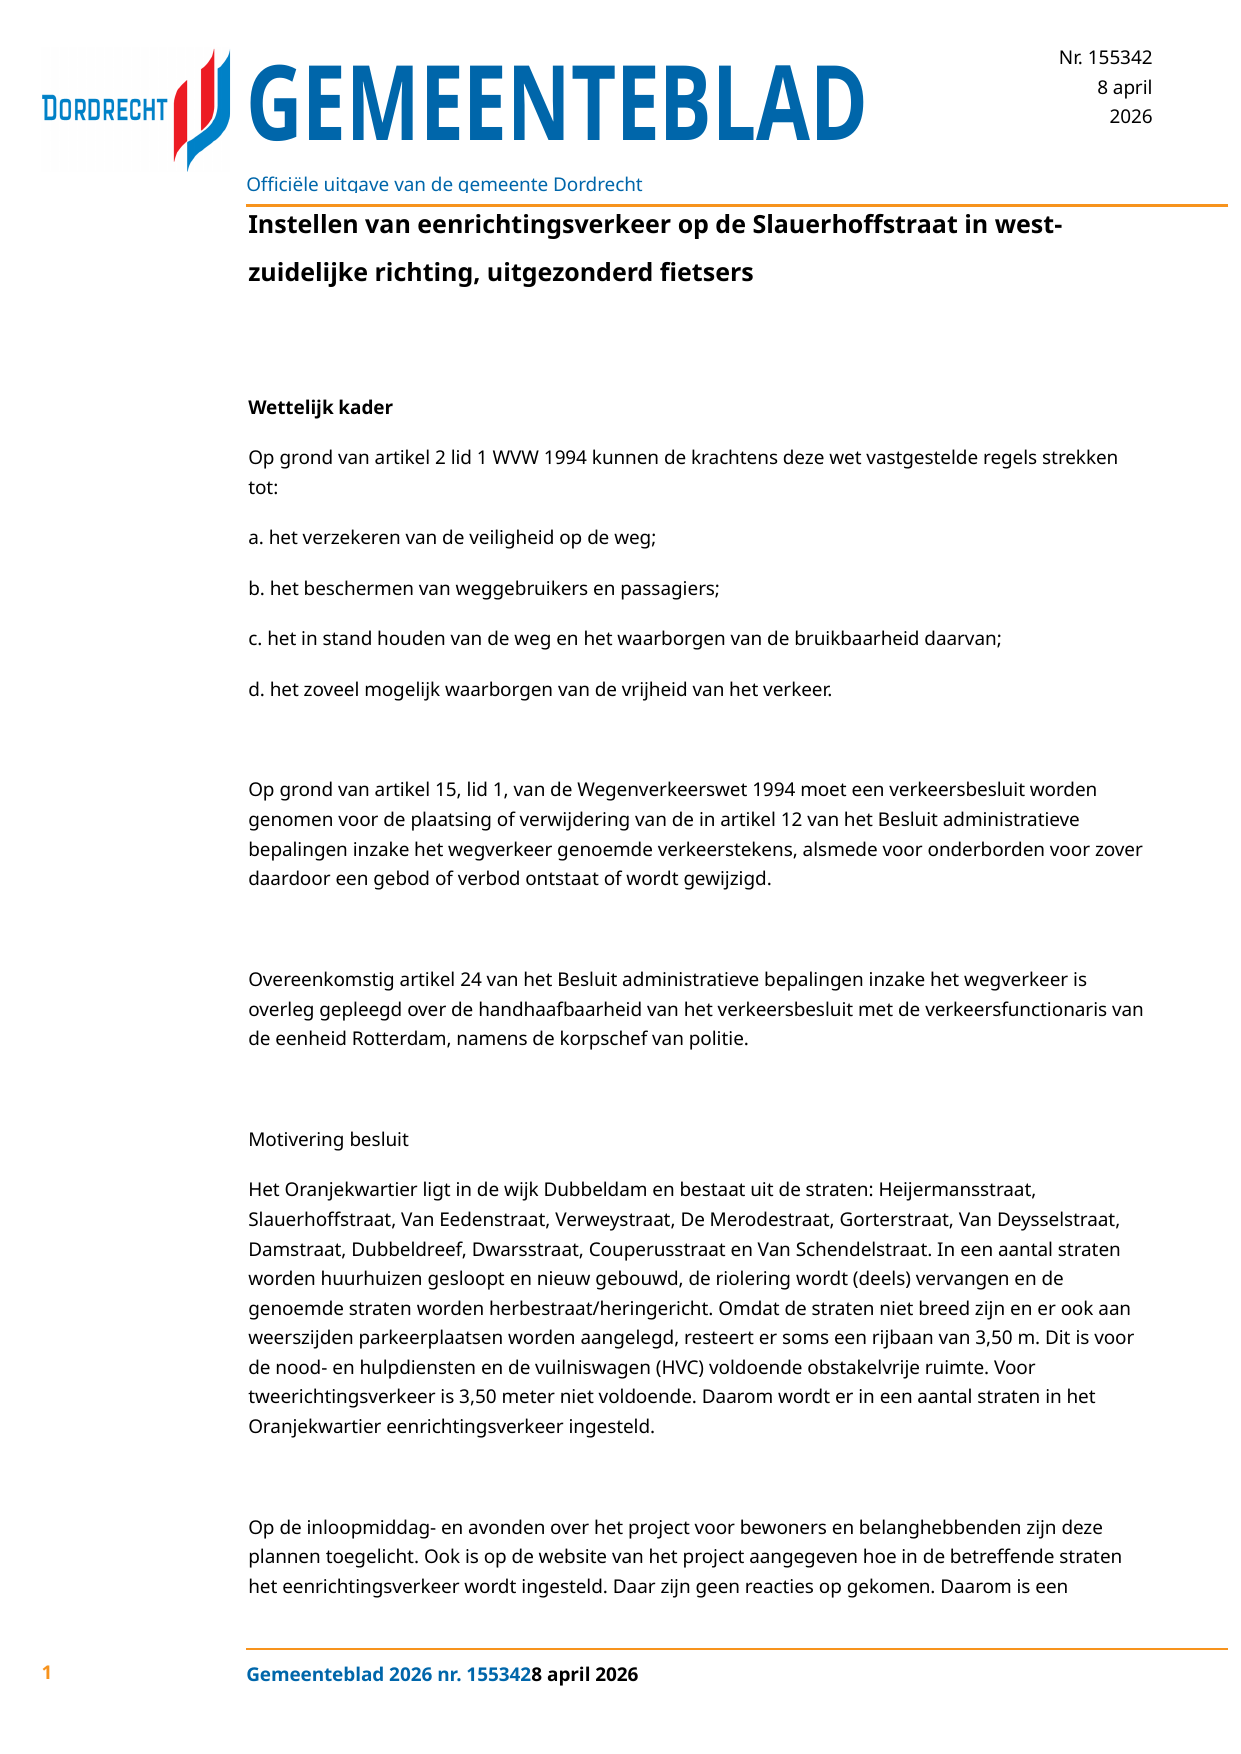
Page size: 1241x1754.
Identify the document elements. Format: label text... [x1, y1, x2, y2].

text Motivering besluit [248, 1126, 1152, 1152]
text a. het verzekeren van de veiligheid op de weg; [248, 524, 1152, 550]
text d. het zoveel mogelijk waarborgen van de vrijheid van het verkeer. [248, 676, 1152, 701]
text Wettelijk kader [248, 394, 1152, 420]
text c. het in stand houden van de weg en het waarborgen van de bruikbaarheid daarvan; [248, 625, 1152, 651]
text b. het beschermen van weggebruikers en passagiers; [248, 575, 1152, 601]
text Op de inloopmiddag- en avonden over het project voor bewoners en belanghebbenden zijn deze plannen toegelicht. Ook is op de website van het project aangegeven hoe in de betreffende straten het eenrichtingsverkeer wordt ingesteld. Daar zijn geen reacties op gekomen. Daarom is een [248, 1514, 1152, 1599]
text Op grond van artikel 15, lid 1, van de Wegenverkeerswet 1994 moet een verkeersbesluit worden genomen voor de plaatsing of verwijdering van de in artikel 12 van het Besluit administratieve bepalingen inzake het wegverkeer genoemde verkeerstekens, alsmede voor onderborden voor zover daardoor een gebod of verbod ontstaat of wordt gewijzigd. [248, 777, 1152, 891]
text Overeenkomstig artikel 24 van het Besluit administratieve bepalingen inzake het wegverkeer is overleg gepleegd over de handhaafbaarheid van het verkeersbesluit met de verkeersfunctionaris van de eenheid Rotterdam, namens de korpschef van politie. [248, 966, 1152, 1051]
text Het Oranjekwartier ligt in de wijk Dubbeldam en bestaat uit de straten: Heijermansstraat, Slauerhoffstraat, Van Eedenstraat, Verweystraat, De Merodestraat, Gorterstraat, Van Deysselstraat, Damstraat, Dubbeldreef, Dwarsstraat, Couperusstraat en Van Schendelstraat. In een aantal straten worden huurhuizen gesloopt en nieuw gebouwd, de riolering wordt (deels) vervangen en de genoemde straten worden herbestraat/heringericht. Omdat de straten niet breed zijn en er ook aan weerszijden parkeerplaatsen worden aangelegd, resteert er soms een rijbaan van 3,50 m. Dit is voor de nood- en hulpdiensten en de vuilniswagen (HVC) voldoende obstakelvrije ruimte. Voor tweerichtingsverkeer is 3,50 meter niet voldoende. Daarom wordt er in een aantal straten in het Oranjekwartier eenrichtingsverkeer ingesteld. [248, 1177, 1152, 1439]
text Instellen van eenrichtingsverkeer op de Slauerhoffstraat in west-zuidelijke richting, uitgezonderd fietsers [248, 207, 1152, 288]
text Op grond van artikel 2 lid 1 WVW 1994 kunnen de krachtens deze wet vastgestelde regels strekken tot: [248, 444, 1152, 500]
picture [41, 47, 231, 172]
